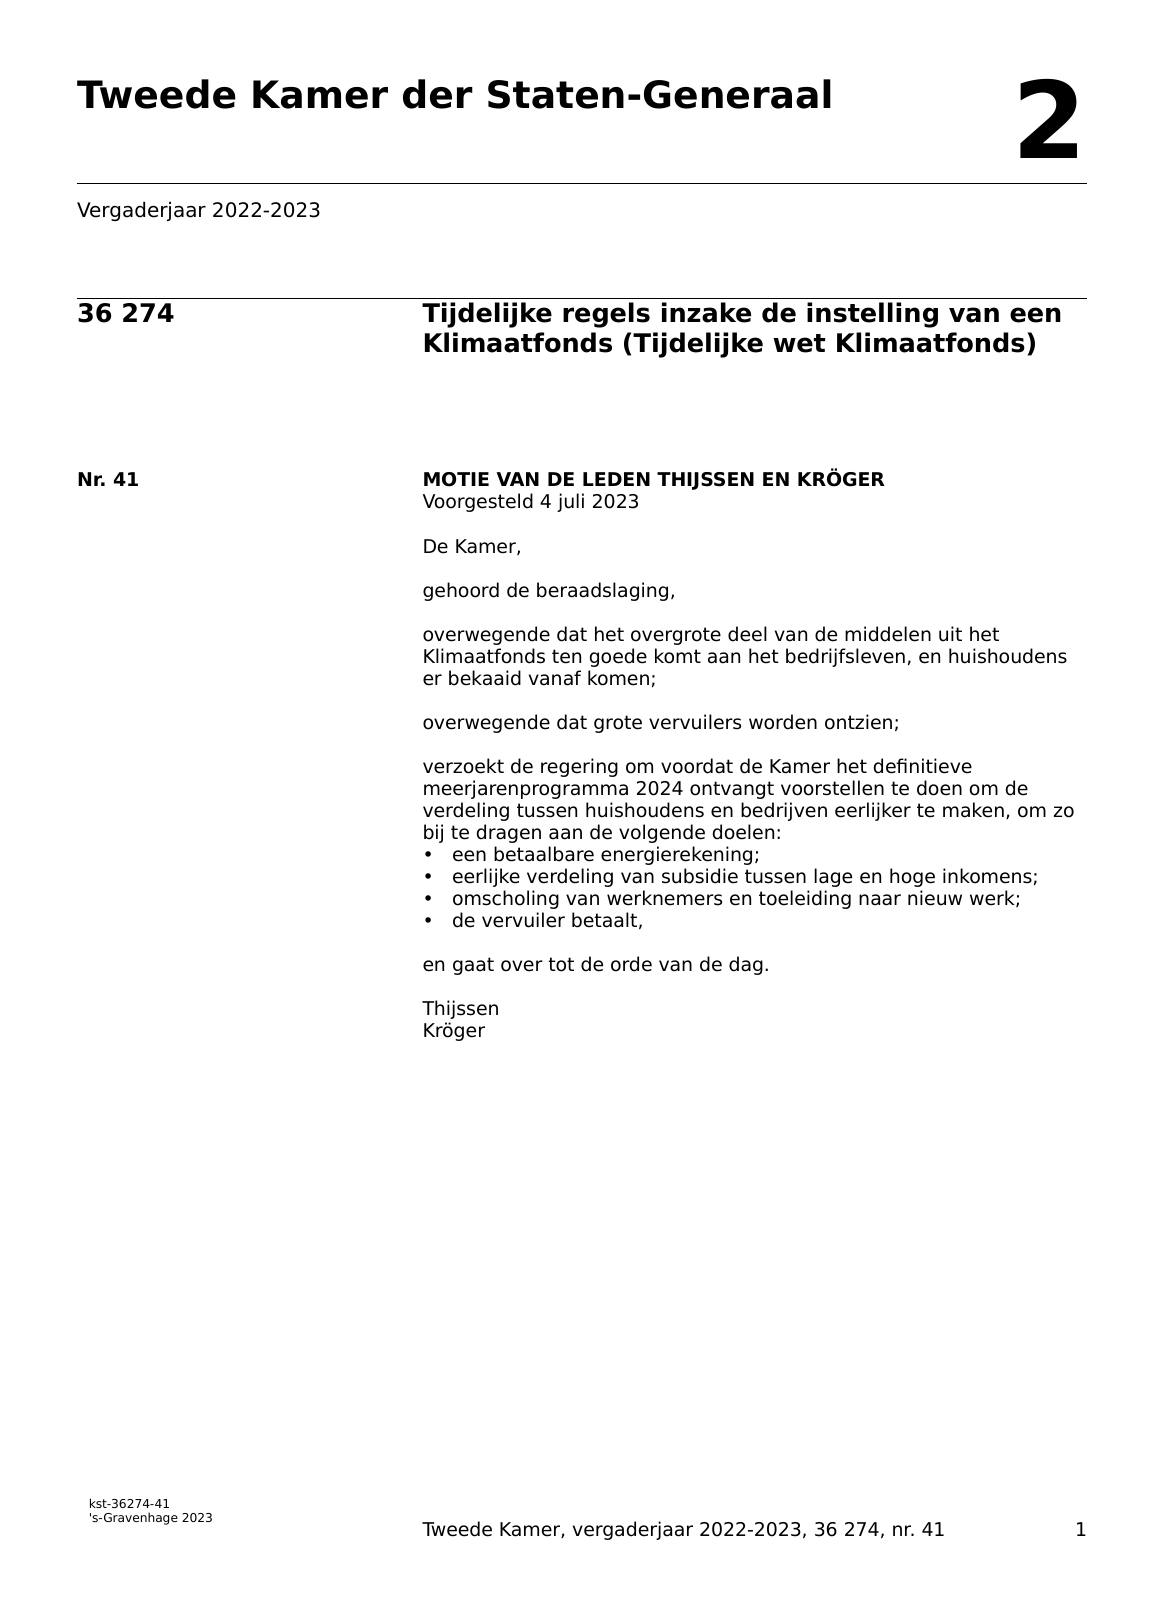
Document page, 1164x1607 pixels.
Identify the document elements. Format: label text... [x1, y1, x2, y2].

text Voorgesteld 4 juli 2023 [422, 491, 1087, 513]
text De Kamer, [422, 536, 1087, 557]
text • omscholing van werknemers en toeleiding naar nieuw werk; [422, 888, 1087, 910]
text Thijssen [422, 998, 1087, 1020]
text overwegende dat het overgrote deel van de middelen uit het Klimaatfonds ten goede komt aan het bedrijfsleven, en huishoudens er bekaaid vanaf komen; [422, 624, 1087, 690]
text • de vervuiler betaalt, [422, 910, 1087, 932]
table_header 2 [886, 59, 1087, 183]
text gehoord de beraadslaging, [422, 580, 1087, 602]
text • eerlijke verdeling van subsidie tussen lage en hoge inkomens; [422, 866, 1087, 888]
text overwegende dat grote vervuilers worden ontzien; [422, 712, 1087, 734]
text kst-36274-41 [88, 1497, 323, 1511]
subtitle Nr. 41 MOTIE VAN DE LEDEN THIJSSEN EN KRÖGER [77, 469, 1087, 491]
text verzoekt de regering om voordat de Kamer het definitieve meerjarenprogramma 2024 ontvangt voorstellen te doen om de verdeling tussen huishoudens en bedrijven eerlijker te maken, om zo bij te dragen aan de volgende doelen: [422, 756, 1087, 844]
table_cell Vergaderjaar 2022-2023 [77, 184, 1087, 298]
text 's-Gravenhage 2023 [88, 1511, 323, 1525]
table_header Tweede Kamer der Staten-Generaal [77, 59, 886, 183]
text en gaat over tot de orde van de dag. [422, 954, 1087, 976]
text • een betaalbare energierekening; [422, 844, 1087, 866]
text Kröger [422, 1020, 1087, 1042]
subtitle 36 274 Tijdelijke regels inzake de instelling van een Klimaatfonds (Tijdelijke wet Klimaatfonds) [77, 299, 1087, 358]
